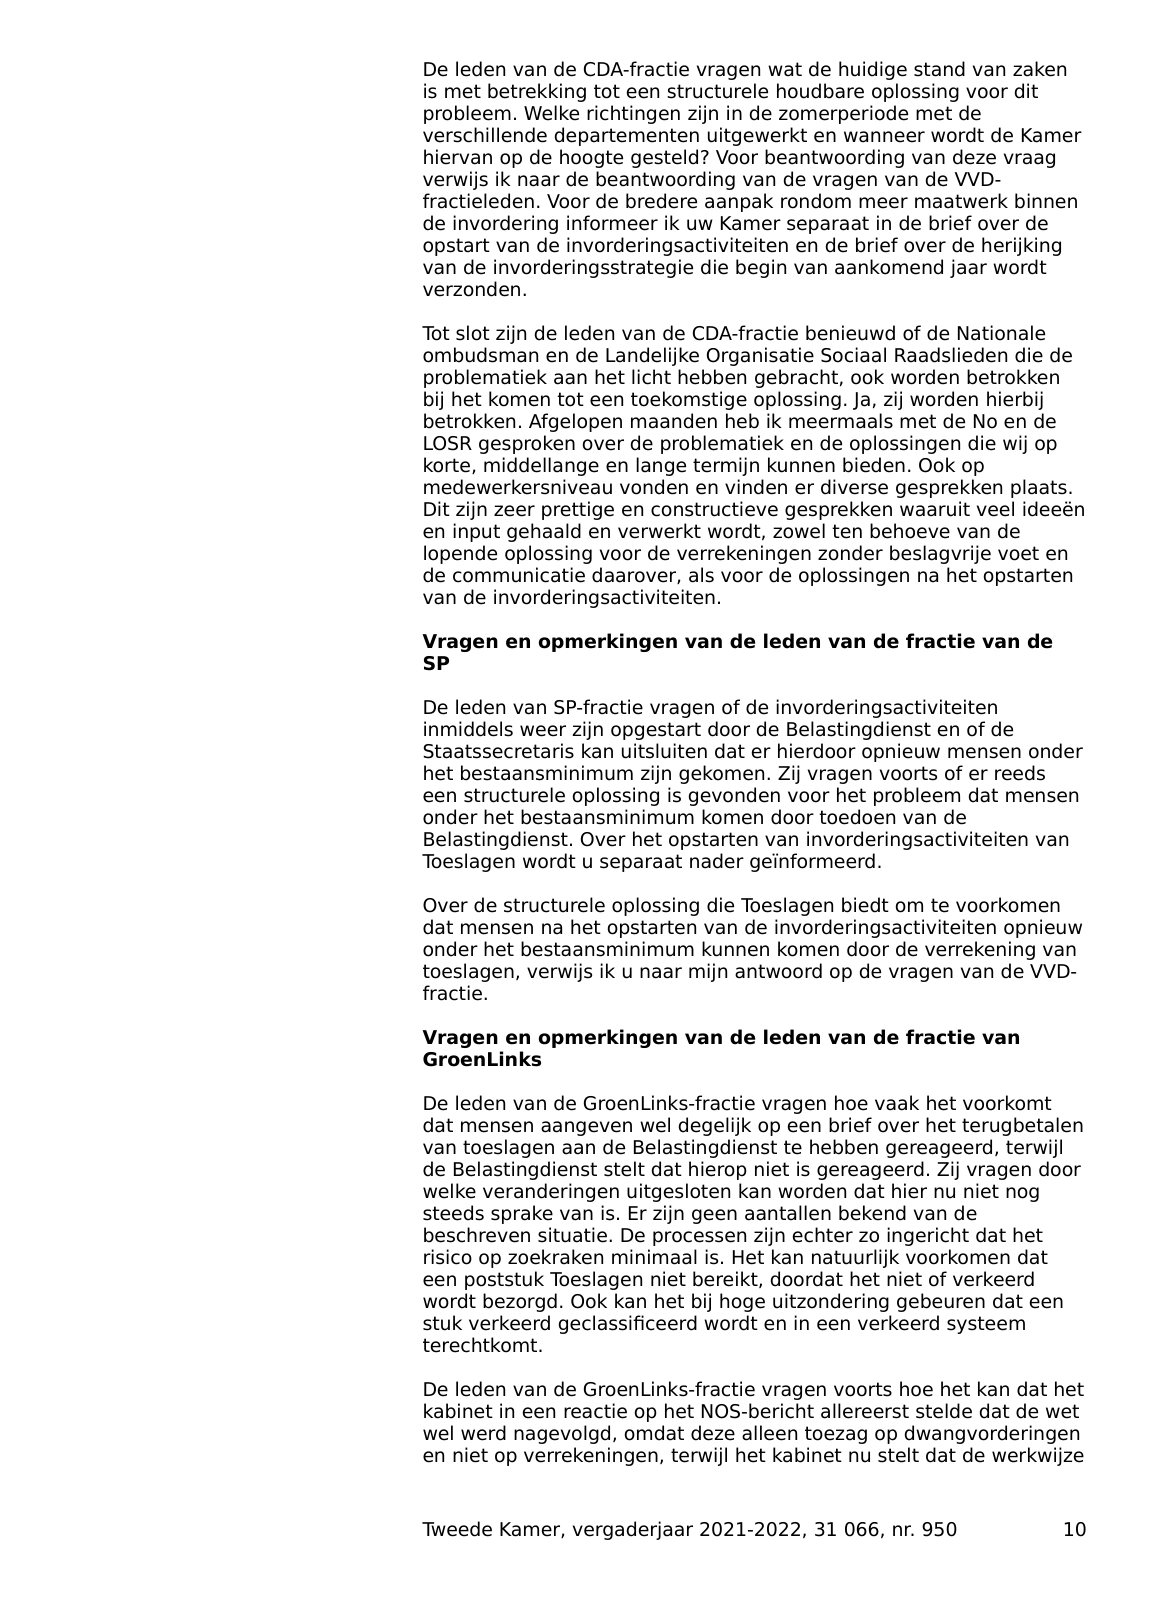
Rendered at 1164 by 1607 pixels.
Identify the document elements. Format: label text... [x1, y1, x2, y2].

subtitle Vragen en opmerkingen van de leden van de fractie van de SP [422, 631, 1087, 675]
text Tot slot zijn de leden van de CDA-fractie benieuwd of de Nationale ombudsman en de Landelijke Organisatie Sociaal Raadslieden die de problematiek aan het licht hebben gebracht, ook worden betrokken bij het komen tot een toekomstige oplossing. Ja, zij worden hierbij betrokken. Afgelopen maanden heb ik meermaals met de No en de LOSR gesproken over de problematiek en de oplossingen die wij op korte, middellange en lange termijn kunnen bieden. Ook op medewerkersniveau vonden en vinden er diverse gesprekken plaats. Dit zijn zeer prettige en constructieve gesprekken waaruit veel ideeën en input gehaald en verwerkt wordt, zowel ten behoeve van de lopende oplossing voor de verrekeningen zonder beslagvrije voet en de communicatie daarover, als voor de oplossingen na het opstarten van de invorderingsactiviteiten. [422, 323, 1087, 609]
text Over de structurele oplossing die Toeslagen biedt om te voorkomen dat mensen na het opstarten van de invorderingsactiviteiten opnieuw onder het bestaansminimum kunnen komen door de verrekening van toeslagen, verwijs ik u naar mijn antwoord op de vragen van de VVD-fractie. [422, 895, 1087, 1005]
text De leden van de CDA-fractie vragen wat de huidige stand van zaken is met betrekking tot een structurele houdbare oplossing voor dit probleem. Welke richtingen zijn in de zomerperiode met de verschillende departementen uitgewerkt en wanneer wordt de Kamer hiervan op de hoogte gesteld? Voor beantwoording van deze vraag verwijs ik naar de beantwoording van de vragen van de VVD-fractieleden. Voor de bredere aanpak rondom meer maatwerk binnen de invordering informeer ik uw Kamer separaat in de brief over de opstart van de invorderingsactiviteiten en de brief over de herijking van de invorderingsstrategie die begin van aankomend jaar wordt verzonden. [422, 59, 1087, 301]
subtitle Vragen en opmerkingen van de leden van de fractie van GroenLinks [422, 1027, 1087, 1071]
text De leden van de GroenLinks-fractie vragen hoe vaak het voorkomt dat mensen aangeven wel degelijk op een brief over het terugbetalen van toeslagen aan de Belastingdienst te hebben gereageerd, terwijl de Belastingdienst stelt dat hierop niet is gereageerd. Zij vragen door welke veranderingen uitgesloten kan worden dat hier nu niet nog steeds sprake van is. Er zijn geen aantallen bekend van de beschreven situatie. De processen zijn echter zo ingericht dat het risico op zoekraken minimaal is. Het kan natuurlijk voorkomen dat een poststuk Toeslagen niet bereikt, doordat het niet of verkeerd wordt bezorgd. Ook kan het bij hoge uitzondering gebeuren dat een stuk verkeerd geclassificeerd wordt en in een verkeerd systeem terechtkomt. [422, 1093, 1087, 1357]
text De leden van SP-fractie vragen of de invorderingsactiviteiten inmiddels weer zijn opgestart door de Belastingdienst en of de Staatssecretaris kan uitsluiten dat er hierdoor opnieuw mensen onder het bestaansminimum zijn gekomen. Zij vragen voorts of er reeds een structurele oplossing is gevonden voor het probleem dat mensen onder het bestaansminimum komen door toedoen van de Belastingdienst. Over het opstarten van invorderingsactiviteiten van Toeslagen wordt u separaat nader geïnformeerd. [422, 697, 1087, 873]
text De leden van de GroenLinks-fractie vragen voorts hoe het kan dat het kabinet in een reactie op het NOS-bericht allereerst stelde dat de wet wel werd nagevolgd, omdat deze alleen toezag op dwangvorderingen en niet op verrekeningen, terwijl het kabinet nu stelt dat de werkwijze [422, 1379, 1087, 1467]
